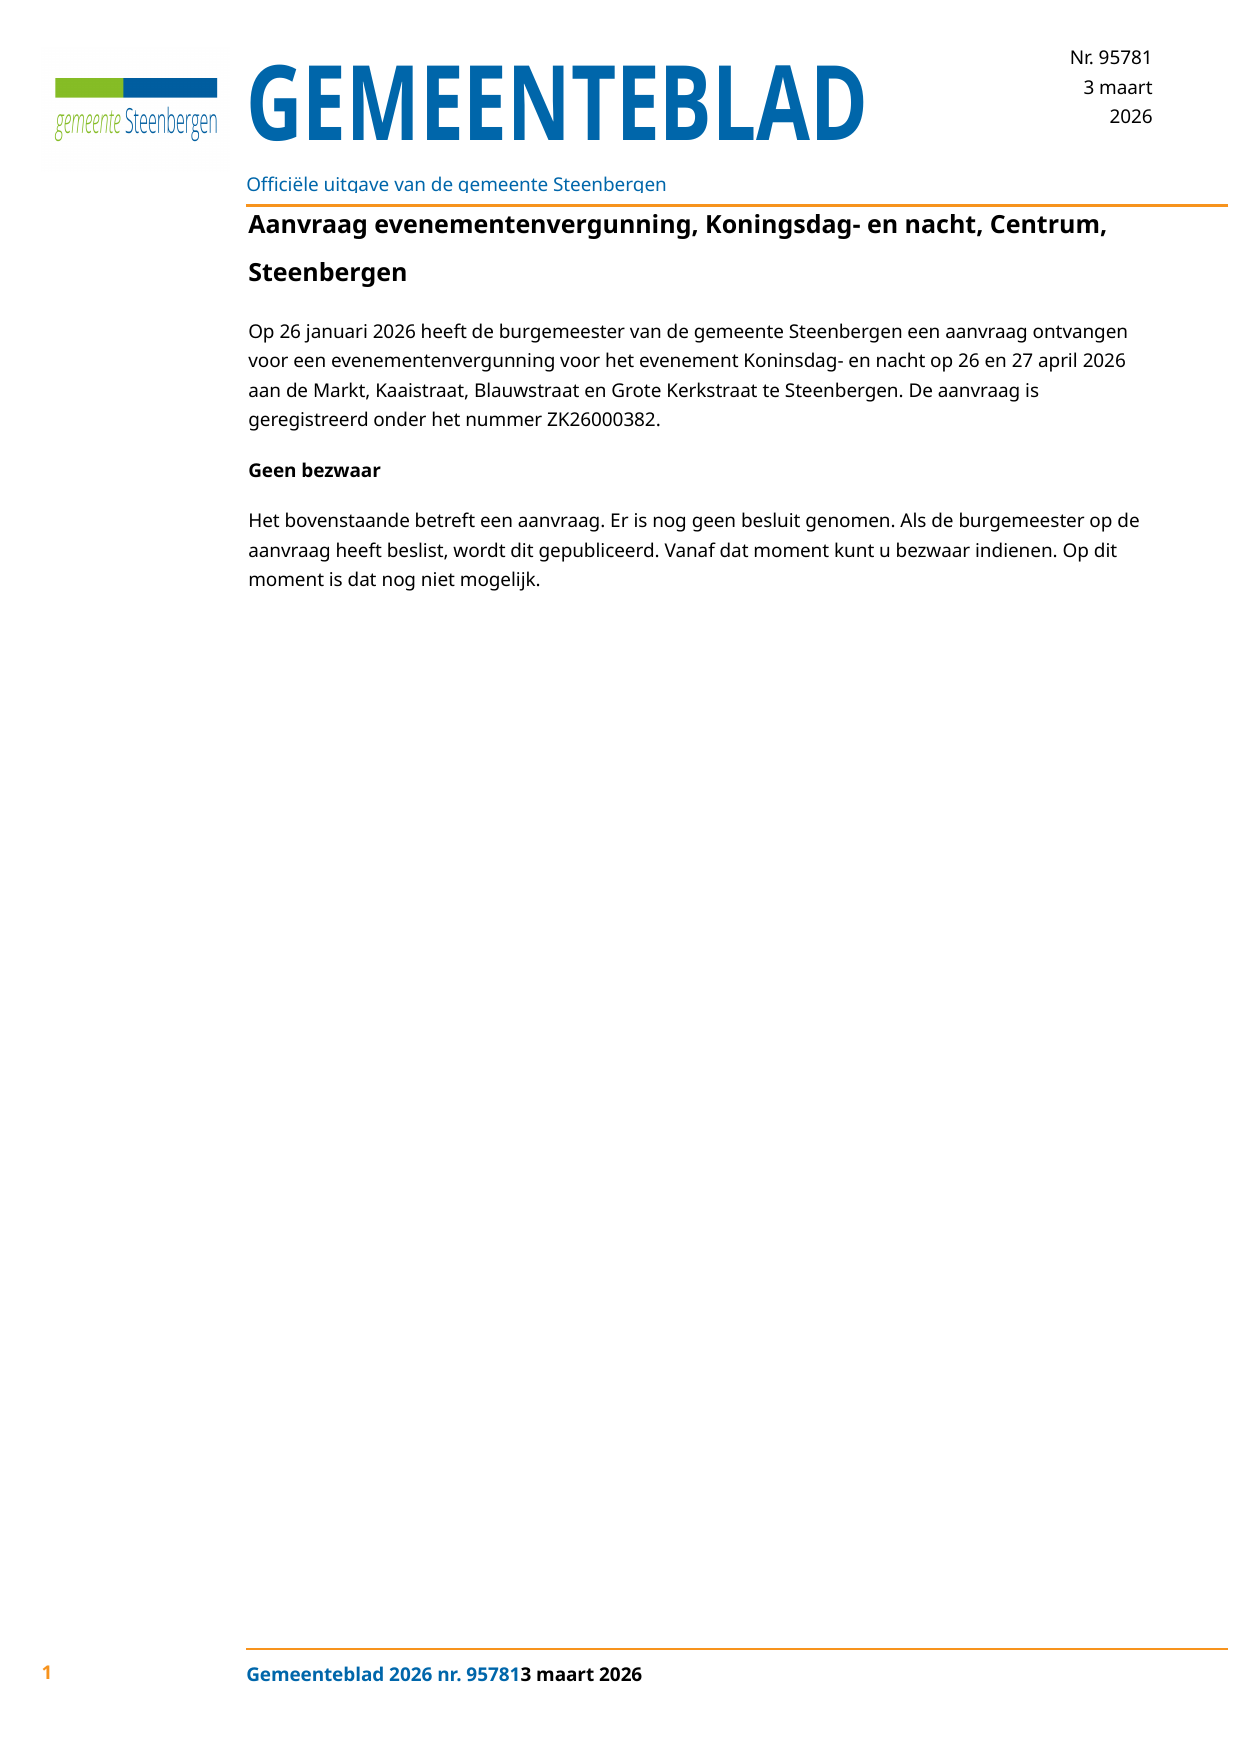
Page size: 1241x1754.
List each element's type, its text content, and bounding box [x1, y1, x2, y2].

text Op 26 januari 2026 heeft de burgemeester van de gemeente Steenbergen een aanvraag ontvangen voor een evenementenvergunning voor het evenement Koninsdag- en nacht op 26 en 27 april 2026 aan de Markt, Kaaistraat, Blauwstraat en Grote Kerkstraat te Steenbergen. De aanvraag is geregistreerd onder het nummer ZK26000382. [248, 318, 1152, 432]
picture [41, 47, 231, 172]
text Geen bezwaar [248, 457, 1152, 483]
text Aanvraag evenementenvergunning, Koningsdag- en nacht, Centrum, Steenbergen [248, 207, 1152, 288]
text Het bovenstaande betreft een aanvraag. Er is nog geen besluit genomen. Als de burgemeester op de aanvraag heeft beslist, wordt dit gepubliceerd. Vanaf dat moment kunt u bezwaar indienen. Op dit moment is dat nog niet mogelijk. [248, 507, 1152, 592]
